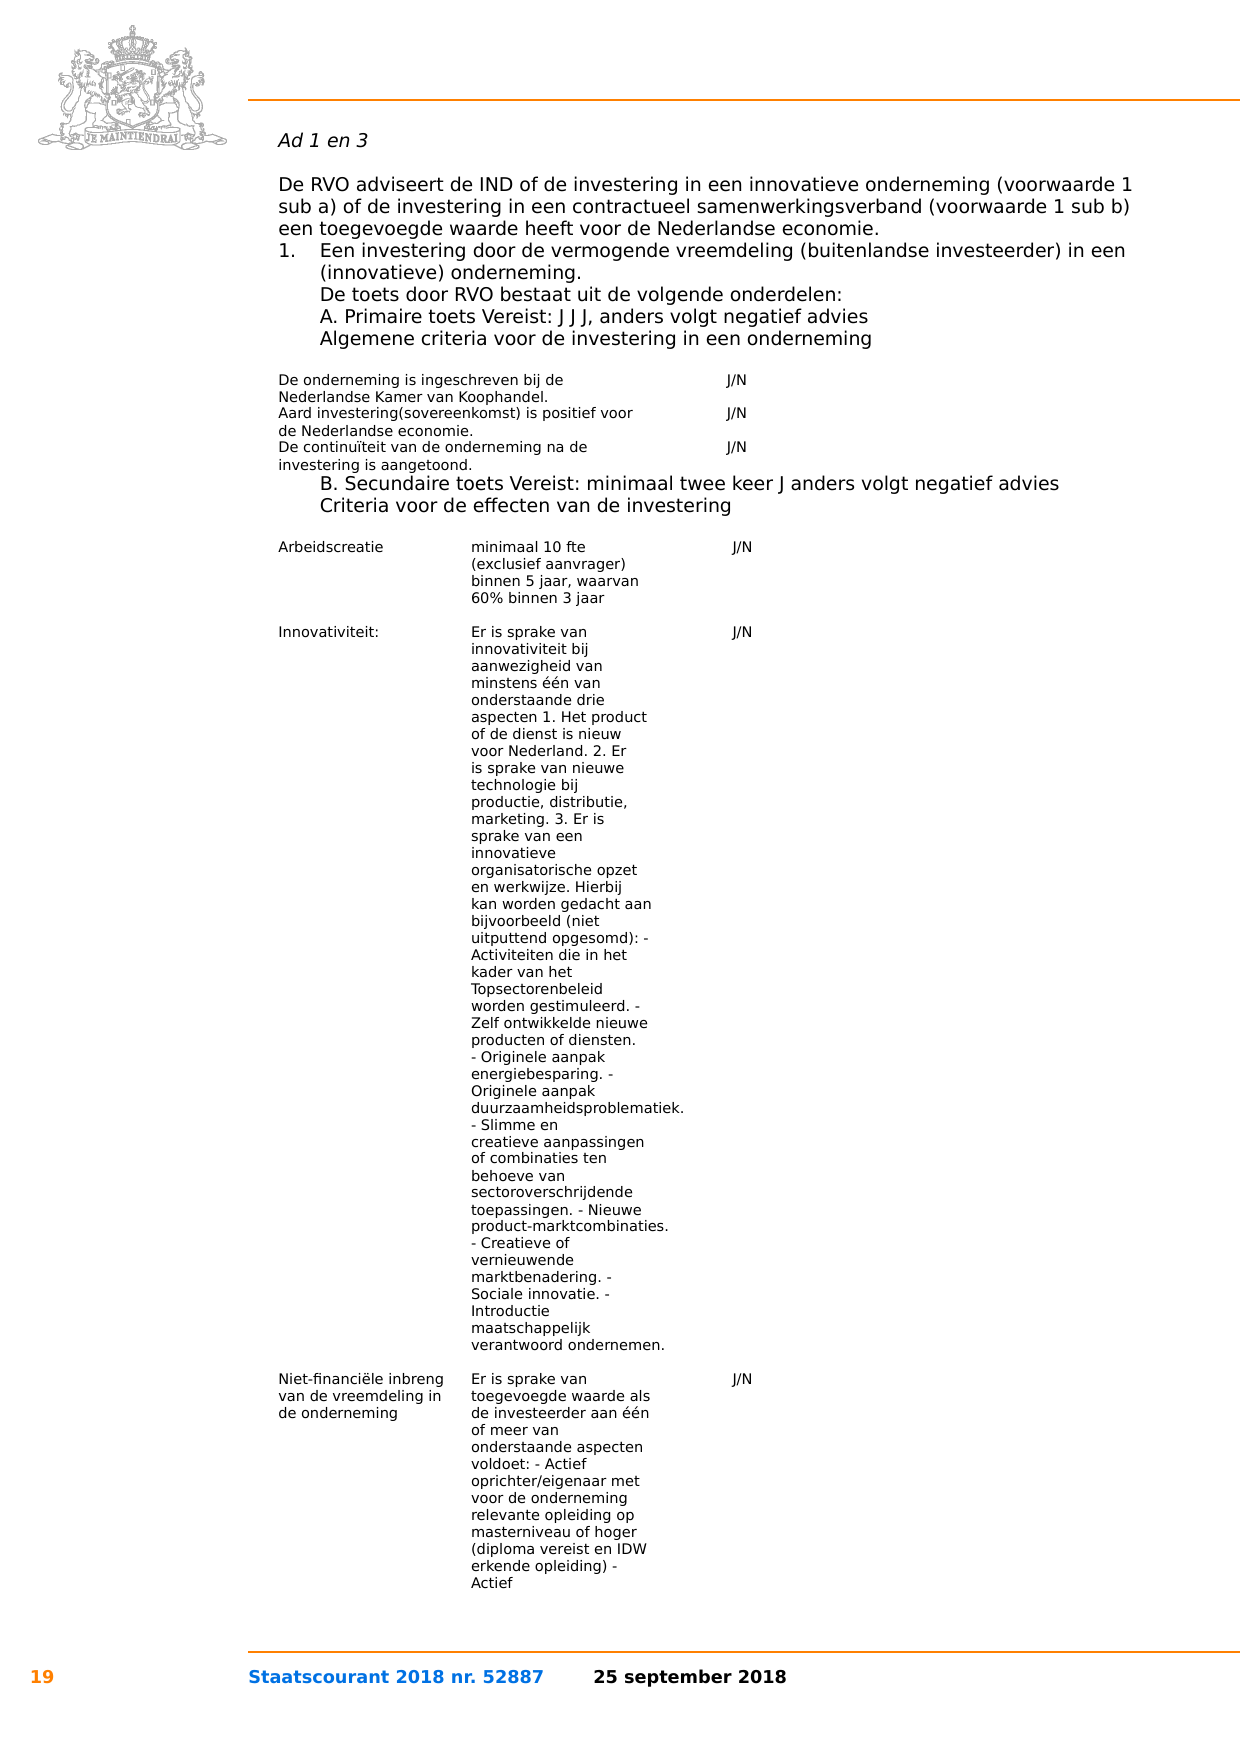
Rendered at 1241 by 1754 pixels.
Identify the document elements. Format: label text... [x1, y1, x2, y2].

table_cell [726, 556, 1163, 573]
table_cell [726, 590, 1163, 607]
table_cell [726, 1252, 1163, 1269]
table_cell [726, 811, 1163, 828]
table_cell [726, 726, 1163, 743]
table_cell [278, 1490, 465, 1507]
table_cell [278, 1083, 465, 1099]
table_cell [726, 1032, 1163, 1048]
text B. Secundaire toets Vereist: minimaal twee keer J anders volgt negatief advies [319, 473, 1163, 495]
table_cell de Nederlandse economie. [278, 423, 721, 439]
table_cell [278, 794, 465, 811]
table_cell [726, 1303, 1163, 1320]
table_cell technologie bij [465, 777, 726, 794]
table_cell [726, 1507, 1163, 1524]
table_cell [278, 1558, 465, 1575]
table_cell verantwoord ondernemen. [465, 1337, 726, 1354]
table_cell (diploma vereist en IDW [465, 1541, 726, 1558]
table_cell [278, 879, 465, 896]
table_cell Activiteiten die in het [465, 947, 726, 964]
table_cell [278, 913, 465, 930]
table_cell voor Nederland. 2. Er [465, 743, 726, 760]
table_cell Er is sprake van [465, 624, 726, 641]
table_cell [278, 607, 465, 624]
table_cell [278, 998, 465, 1014]
table_cell [278, 1524, 465, 1541]
table_cell [726, 1066, 1163, 1082]
table_cell [278, 692, 465, 709]
table_cell [726, 879, 1163, 896]
table_cell toegevoegde waarde als [465, 1388, 726, 1405]
table_cell kan worden gedacht aan [465, 896, 726, 913]
table_cell [726, 1558, 1163, 1575]
table_cell [721, 456, 1163, 473]
table_cell [726, 1337, 1163, 1354]
table_cell [278, 1354, 465, 1371]
table_cell [726, 692, 1163, 709]
table_header Arbeidscreatie [278, 539, 465, 556]
table_cell [278, 1184, 465, 1201]
table_cell of combinaties ten [465, 1150, 726, 1167]
table_cell [278, 981, 465, 998]
table_cell [721, 423, 1163, 439]
table_cell behoeve van [465, 1168, 726, 1184]
table_cell [726, 862, 1163, 879]
table_cell [278, 828, 465, 845]
table_cell [726, 777, 1163, 794]
table_cell [278, 1015, 465, 1032]
table_cell [726, 896, 1163, 913]
table_cell Niet-financiële inbreng [278, 1371, 465, 1388]
table_cell [278, 1456, 465, 1473]
table_cell [726, 1134, 1163, 1150]
table_cell [726, 1235, 1163, 1252]
table_cell en werkwijze. Hierbij [465, 879, 726, 896]
text Criteria voor de effecten van de investering [319, 495, 1163, 517]
table_cell [726, 1049, 1163, 1066]
table_cell [726, 1473, 1163, 1490]
table_cell [726, 1320, 1163, 1337]
table_cell Topsectorenbeleid [465, 981, 726, 998]
table_cell [278, 947, 465, 964]
table_cell oprichter/eigenaar met [465, 1473, 726, 1490]
table_header J/N [726, 539, 1163, 556]
table_cell [726, 1575, 1163, 1592]
text De toets door RVO bestaat uit de volgende onderdelen: [319, 284, 1163, 306]
table_cell is sprake van nieuwe [465, 760, 726, 777]
table_cell [726, 981, 1163, 998]
table_cell Originele aanpak [465, 1083, 726, 1099]
table_cell (exclusief aanvrager) [465, 556, 726, 573]
table_cell uitputtend opgesomd): - [465, 930, 726, 947]
table_cell [726, 1116, 1163, 1133]
table_cell Introductie [465, 1303, 726, 1320]
table_cell [278, 1439, 465, 1456]
table_cell marktbenadering. - [465, 1269, 726, 1286]
table_cell [726, 675, 1163, 692]
table_cell [726, 1354, 1163, 1371]
table_cell [726, 964, 1163, 981]
table_cell [726, 573, 1163, 590]
table_cell - Slimme en [465, 1116, 726, 1133]
table_cell kader van het [465, 964, 726, 981]
table_cell [726, 1388, 1163, 1405]
table_cell [726, 913, 1163, 930]
table_header J/N [721, 371, 1163, 388]
table_header minimaal 10 fte [465, 539, 726, 556]
table_cell [278, 658, 465, 675]
table_cell [278, 811, 465, 828]
table_cell [278, 930, 465, 947]
table_cell J/N [721, 405, 1163, 422]
table_cell Sociale innovatie. - [465, 1286, 726, 1303]
table_cell [726, 658, 1163, 675]
table_cell innovatieve [465, 845, 726, 862]
table_cell organisatorische opzet [465, 862, 726, 879]
table_cell producten of diensten. [465, 1032, 726, 1048]
table_cell [278, 862, 465, 879]
text 1. Een investering door de vermogende vreemdeling (buitenlandse investeerder) in een (innovatieve) onderneming. [278, 240, 1163, 284]
table_cell aanwezigheid van [465, 658, 726, 675]
table_cell [726, 1269, 1163, 1286]
table_cell [726, 1490, 1163, 1507]
table_cell J/N [726, 1371, 1163, 1388]
table_cell minstens één van [465, 675, 726, 692]
table_cell [726, 1201, 1163, 1218]
table_cell [278, 1049, 465, 1066]
table_cell [726, 1456, 1163, 1473]
table_cell [726, 794, 1163, 811]
table_cell [278, 1134, 465, 1150]
table_cell innovativiteit bij [465, 641, 726, 658]
table_cell [726, 998, 1163, 1014]
table_cell of meer van [465, 1422, 726, 1439]
table_cell [726, 1218, 1163, 1235]
table_cell [278, 1218, 465, 1235]
table_cell investering is aangetoond. [278, 456, 721, 473]
table_cell 60% binnen 3 jaar [465, 590, 726, 607]
table_cell [721, 389, 1163, 405]
table_cell maatschappelijk [465, 1320, 726, 1337]
table_cell J/N [726, 624, 1163, 641]
table_cell voldoet: - Actief [465, 1456, 726, 1473]
table_cell van de vreemdeling in [278, 1388, 465, 1405]
table_cell [278, 1032, 465, 1048]
table_cell [278, 760, 465, 777]
table_cell [278, 1337, 465, 1354]
table_cell vernieuwende [465, 1252, 726, 1269]
table_cell Er is sprake van [465, 1371, 726, 1388]
table_cell Innovativiteit: [278, 624, 465, 641]
table_cell [726, 1286, 1163, 1303]
table_cell [726, 947, 1163, 964]
table_cell Aard investering(sovereenkomst) is positief voor [278, 405, 721, 422]
table_cell [726, 1083, 1163, 1099]
table_cell creatieve aanpassingen [465, 1134, 726, 1150]
table_cell [726, 1422, 1163, 1439]
table_cell [278, 1116, 465, 1133]
table_cell [278, 1150, 465, 1167]
table_cell [278, 1507, 465, 1524]
table_cell [465, 607, 726, 624]
table_cell [726, 1541, 1163, 1558]
table_cell onderstaande aspecten [465, 1439, 726, 1456]
table_cell [278, 573, 465, 590]
table_cell toepassingen. - Nieuwe [465, 1201, 726, 1218]
table_cell masterniveau of hoger [465, 1524, 726, 1541]
table_cell marketing. 3. Er is [465, 811, 726, 828]
table_cell [278, 1269, 465, 1286]
table_cell [726, 1439, 1163, 1456]
table_cell Zelf ontwikkelde nieuwe [465, 1015, 726, 1032]
table_cell Nederlandse Kamer van Koophandel. [278, 389, 721, 405]
table_cell [278, 1541, 465, 1558]
text Algemene criteria voor de investering in een onderneming [319, 328, 1163, 349]
table_cell [726, 1524, 1163, 1541]
table_cell - Creatieve of [465, 1235, 726, 1252]
table_cell onderstaande drie [465, 692, 726, 709]
table_cell erkende opleiding) - [465, 1558, 726, 1575]
table_cell Actief [465, 1575, 726, 1592]
table_cell De continuïteit van de onderneming na de [278, 439, 721, 456]
table_cell binnen 5 jaar, waarvan [465, 573, 726, 590]
table_cell [278, 675, 465, 692]
table_cell [278, 641, 465, 658]
table_cell [726, 709, 1163, 726]
text A. Primaire toets Vereist: J J J, anders volgt negatief advies [319, 306, 1163, 328]
table_cell worden gestimuleerd. - [465, 998, 726, 1014]
table_cell [278, 896, 465, 913]
table_cell de onderneming [278, 1405, 465, 1422]
table_cell [278, 845, 465, 862]
table_cell [278, 1100, 465, 1116]
table_cell aspecten 1. Het product [465, 709, 726, 726]
table_cell [278, 964, 465, 981]
table_cell [278, 1422, 465, 1439]
table_header De onderneming is ingeschreven bij de [278, 371, 721, 388]
table_cell relevante opleiding op [465, 1507, 726, 1524]
table_cell productie, distributie, [465, 794, 726, 811]
table_cell energiebesparing. - [465, 1066, 726, 1082]
table_cell of de dienst is nieuw [465, 726, 726, 743]
table_cell [278, 1320, 465, 1337]
table_cell [278, 1201, 465, 1218]
table_cell [278, 590, 465, 607]
table_cell [726, 845, 1163, 862]
table_cell [278, 726, 465, 743]
table_cell de investeerder aan één [465, 1405, 726, 1422]
table_cell J/N [721, 439, 1163, 456]
table_cell [278, 777, 465, 794]
table_cell [278, 1303, 465, 1320]
table_cell [278, 743, 465, 760]
table_cell [726, 1405, 1163, 1422]
table_cell [278, 556, 465, 573]
table_cell duurzaamheidsproblematiek. [465, 1100, 726, 1116]
picture [38, 25, 227, 150]
table_cell [726, 1150, 1163, 1167]
table_cell [726, 1184, 1163, 1201]
table_cell [278, 1235, 465, 1252]
text De RVO adviseert de IND of de investering in een innovatieve onderneming (voorwaarde 1 sub a) of de investering in een contractueel samenwerkingsverband (voorwaarde 1 sub b) een toegevoegde waarde heeft voor de Nederlandse economie. [278, 174, 1163, 240]
table_cell [278, 1168, 465, 1184]
table_cell [726, 828, 1163, 845]
subtitle Ad 1 en 3 [278, 130, 1163, 152]
table_cell sprake van een [465, 828, 726, 845]
table_cell [726, 1168, 1163, 1184]
table_cell [726, 743, 1163, 760]
table_cell [726, 641, 1163, 658]
table_cell product-marktcombinaties. [465, 1218, 726, 1235]
table_cell voor de onderneming [465, 1490, 726, 1507]
table_cell [726, 1100, 1163, 1116]
table_cell [278, 1252, 465, 1269]
table_cell [278, 1575, 465, 1592]
table_cell [726, 930, 1163, 947]
table_cell [465, 1354, 726, 1371]
table_cell [726, 1015, 1163, 1032]
table_cell [278, 709, 465, 726]
table_cell bijvoorbeeld (niet [465, 913, 726, 930]
table_cell sectoroverschrijdende [465, 1184, 726, 1201]
table_cell [278, 1066, 465, 1082]
table_cell [726, 760, 1163, 777]
table_cell - Originele aanpak [465, 1049, 726, 1066]
table_cell [278, 1473, 465, 1490]
table_cell [278, 1286, 465, 1303]
table_cell [726, 607, 1163, 624]
